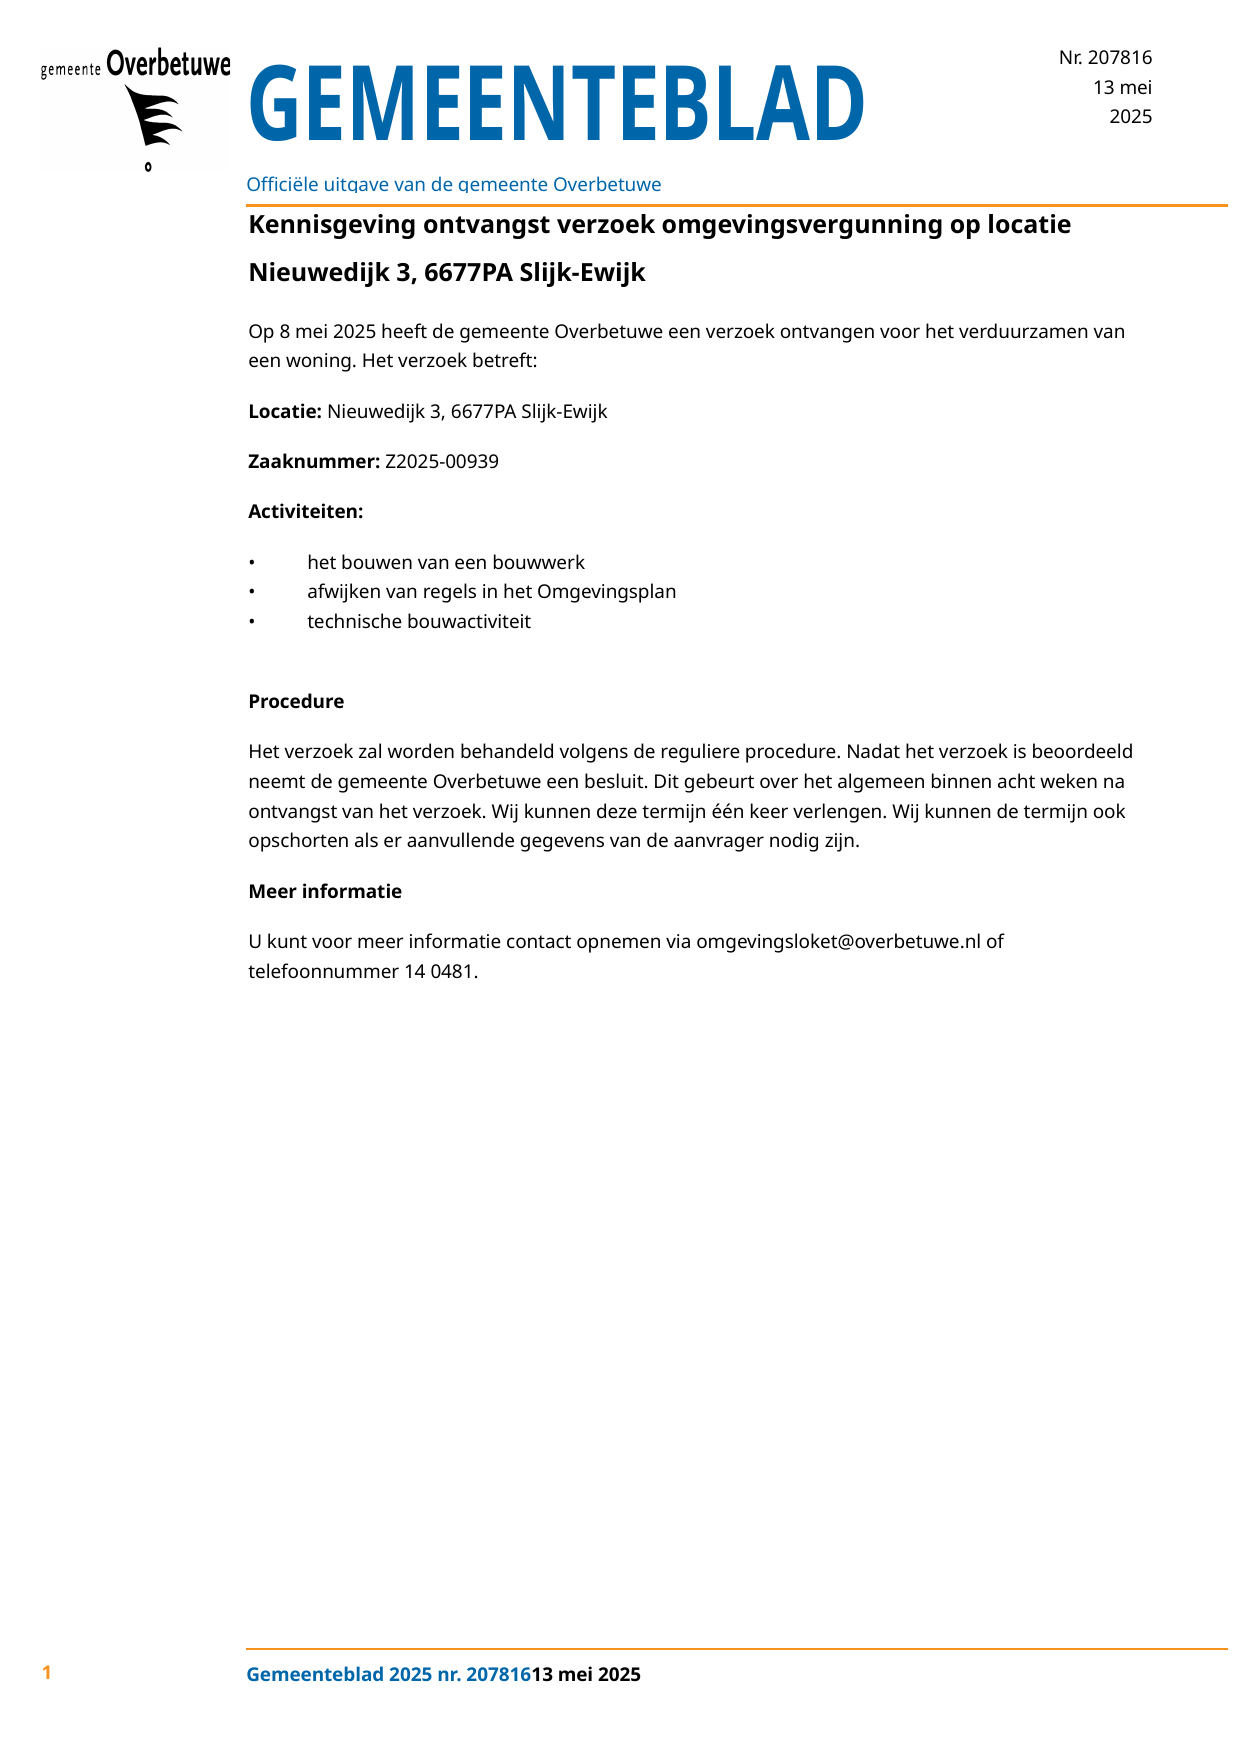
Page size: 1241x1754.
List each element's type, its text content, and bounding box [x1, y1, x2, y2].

text Het verzoek zal worden behandeld volgens de reguliere procedure. Nadat het verzoek is beoordeeld neemt de gemeente Overbetuwe een besluit. Dit gebeurt over het algemeen binnen acht weken na ontvangst van het verzoek. Wij kunnen deze termijn één keer verlengen. Wij kunnen de termijn ook opschorten als er aanvullende gegevens van de aanvrager nodig zijn. [248, 739, 1152, 853]
text Procedure [248, 688, 1152, 714]
text Op 8 mei 2025 heeft de gemeente Overbetuwe een verzoek ontvangen voor het verduurzamen van een woning. Het verzoek betreft: [248, 318, 1152, 373]
list afwijken van regels in het Omgevingsplan [248, 579, 1152, 604]
text Activiteiten: [248, 499, 1152, 524]
text Kennisgeving ontvangst verzoek omgevingsvergunning op locatie Nieuwedijk 3, 6677PA Slijk-Ewijk [248, 207, 1152, 288]
text Locatie: Nieuwedijk 3, 6677PA Slijk-Ewijk [248, 398, 1152, 424]
picture [41, 47, 231, 172]
list het bouwen van een bouwwerk [248, 549, 1152, 575]
text Meer informatie [248, 878, 1152, 904]
list technische bouwactiviteit [248, 608, 1152, 634]
text Zaaknummer: Z2025-00939 [248, 448, 1152, 474]
text U kunt voor meer informatie contact opnemen via omgevingsloket@overbetuwe.nl of telefoonnummer 14 0481. [248, 928, 1152, 984]
